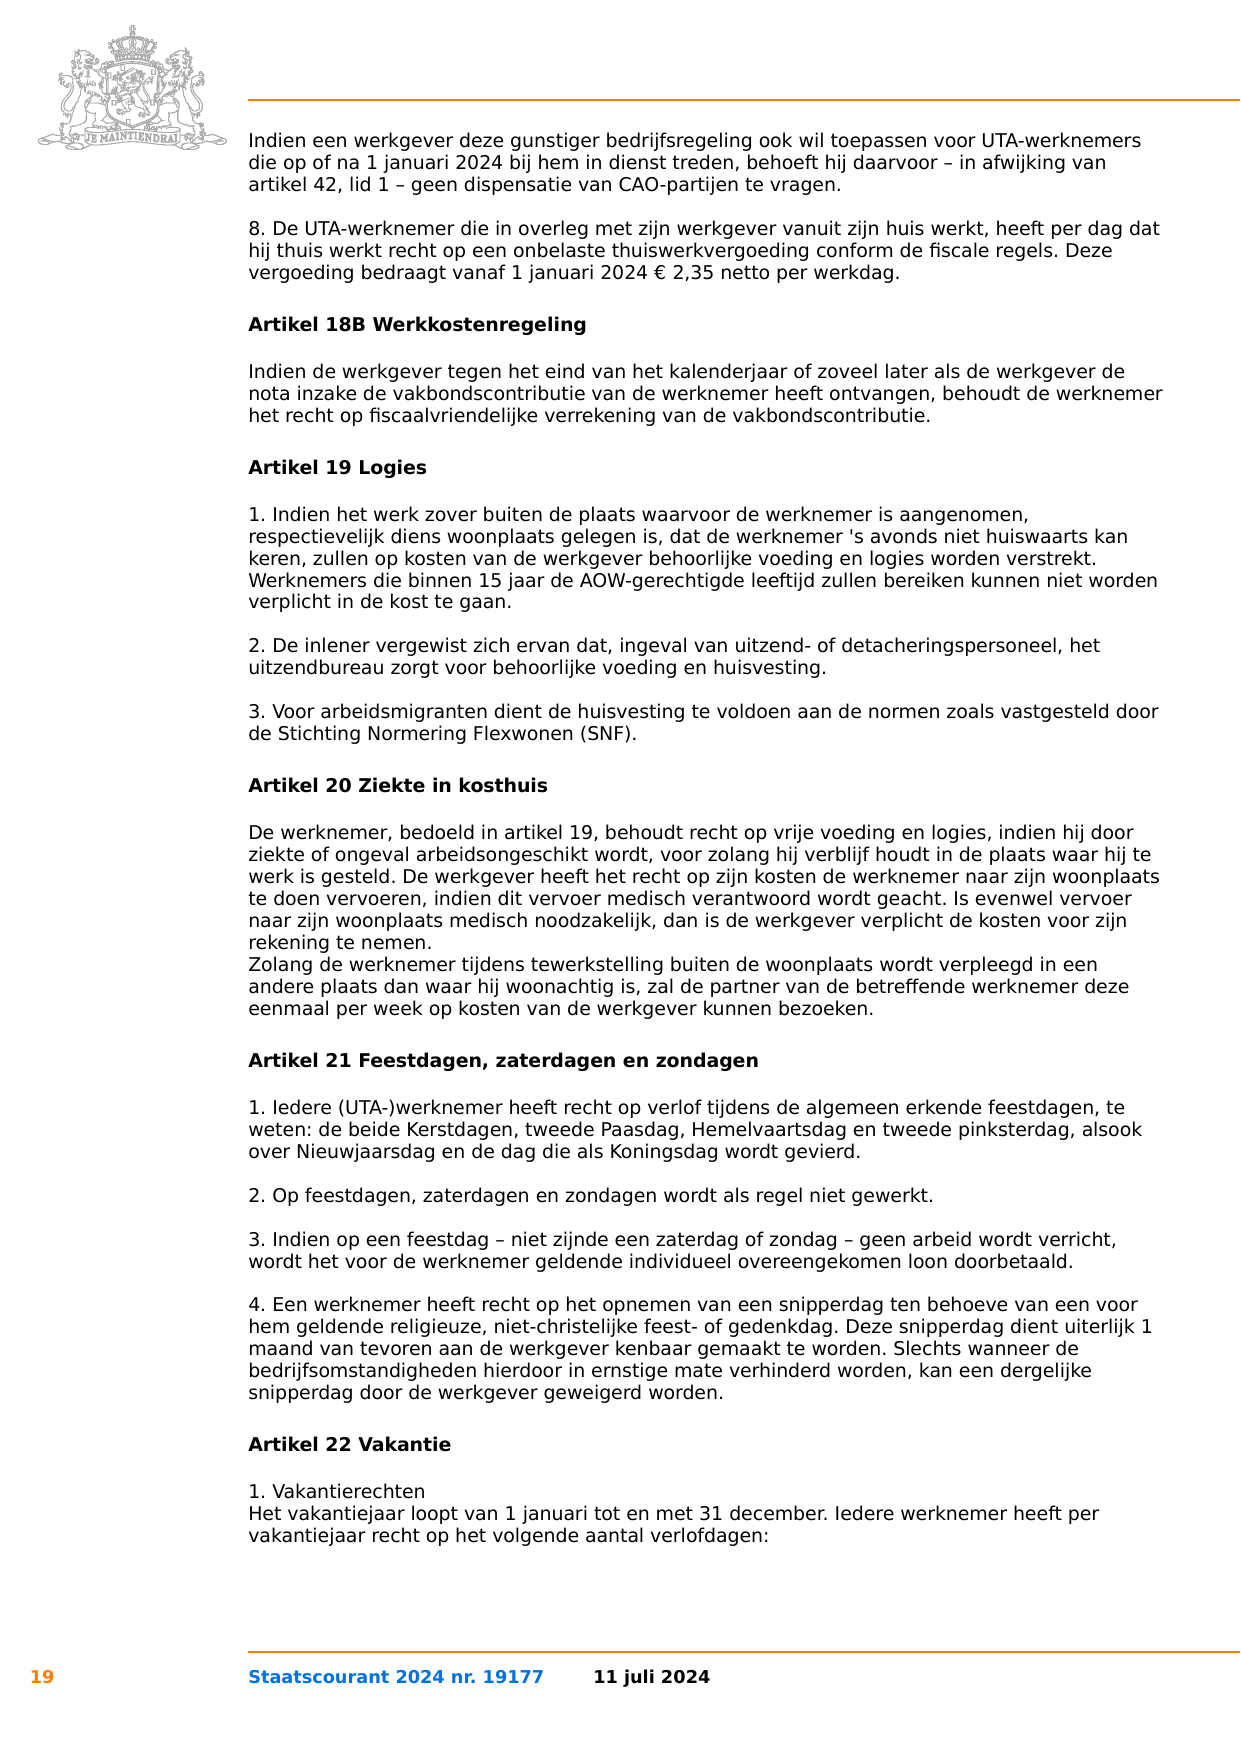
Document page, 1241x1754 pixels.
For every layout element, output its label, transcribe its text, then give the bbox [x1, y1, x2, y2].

text Het vakantiejaar loopt van 1 januari tot en met 31 december. Iedere werknemer heeft per vakantiejaar recht op het volgende aantal verlofdagen: [248, 1503, 1163, 1547]
text 4. Een werknemer heeft recht op het opnemen van een snipperdag ten behoeve van een voor hem geldende religieuze, niet-christelijke feest- of gedenkdag. Deze snipperdag dient uiterlijk 1 maand van tevoren aan de werkgever kenbaar gemaakt te worden. Slechts wanneer de bedrijfsomstandigheden hierdoor in ernstige mate verhinderd worden, kan een dergelijke snipperdag door de werkgever geweigerd worden. [248, 1294, 1163, 1404]
text 2. Op feestdagen, zaterdagen en zondagen wordt als regel niet gewerkt. [248, 1185, 1163, 1207]
text Indien een werkgever deze gunstiger bedrijfsregeling ook wil toepassen voor UTA-werknemers die op of na 1 januari 2024 bij hem in dienst treden, behoeft hij daarvoor – in afwijking van artikel 42, lid 1 – geen dispensatie van CAO-partijen te vragen. [248, 130, 1163, 196]
text 2. De inlener vergewist zich ervan dat, ingeval van uitzend- of detacheringspersoneel, het uitzendbureau zorgt voor behoorlijke voeding en huisvesting. [248, 635, 1163, 679]
picture [38, 25, 227, 150]
text 1. Indien het werk zover buiten de plaats waarvoor de werknemer is aangenomen, respectievelijk diens woonplaats gelegen is, dat de werknemer 's avonds niet huiswaarts kan keren, zullen op kosten van de werkgever behoorlijke voeding en logies worden verstrekt. Werknemers die binnen 15 jaar de AOW-gerechtigde leeftijd zullen bereiken kunnen niet worden verplicht in de kost te gaan. [248, 503, 1163, 613]
subtitle Artikel 19 Logies [248, 457, 1163, 478]
text Zolang de werknemer tijdens tewerkstelling buiten de woonplaats wordt verpleegd in een andere plaats dan waar hij woonachtig is, zal de partner van de betreffende werknemer deze eenmaal per week op kosten van de werkgever kunnen bezoeken. [248, 954, 1163, 1020]
text De werknemer, bedoeld in artikel 19, behoudt recht op vrije voeding en logies, indien hij door ziekte of ongeval arbeidsongeschikt wordt, voor zolang hij verblijf houdt in de plaats waar hij te werk is gesteld. De werkgever heeft het recht op zijn kosten de werknemer naar zijn woonplaats te doen vervoeren, indien dit vervoer medisch verantwoord wordt geacht. Is evenwel vervoer naar zijn woonplaats medisch noodzakelijk, dan is de werkgever verplicht de kosten voor zijn rekening te nemen. [248, 822, 1163, 954]
subtitle Artikel 22 Vakantie [248, 1434, 1163, 1456]
text 1. Iedere (UTA-)werknemer heeft recht op verlof tijdens de algemeen erkende feestdagen, te weten: de beide Kerstdagen, tweede Paasdag, Hemelvaartsdag en tweede pinksterdag, alsook over Nieuwjaarsdag en de dag die als Koningsdag wordt gevierd. [248, 1097, 1163, 1163]
subtitle Artikel 20 Ziekte in kosthuis [248, 775, 1163, 797]
subtitle Artikel 18B Werkkostenregeling [248, 314, 1163, 336]
text 1. Vakantierechten [248, 1481, 1163, 1503]
text Indien de werkgever tegen het eind van het kalenderjaar of zoveel later als de werkgever de nota inzake de vakbondscontributie van de werknemer heeft ontvangen, behoudt de werknemer het recht op fiscaalvriendelijke verrekening van de vakbondscontributie. [248, 361, 1163, 427]
subtitle Artikel 21 Feestdagen, zaterdagen en zondagen [248, 1050, 1163, 1072]
text 3. Indien op een feestdag – niet zijnde een zaterdag of zondag – geen arbeid wordt verricht, wordt het voor de werknemer geldende individueel overeengekomen loon doorbetaald. [248, 1228, 1163, 1272]
text 8. De UTA-werknemer die in overleg met zijn werkgever vanuit zijn huis werkt, heeft per dag dat hij thuis werkt recht op een onbelaste thuiswerkvergoeding conform de fiscale regels. Deze vergoeding bedraagt vanaf 1 januari 2024 € 2,35 netto per werkdag. [248, 218, 1163, 284]
text 3. Voor arbeidsmigranten dient de huisvesting te voldoen aan de normen zoals vastgesteld door de Stichting Normering Flexwonen (SNF). [248, 701, 1163, 745]
